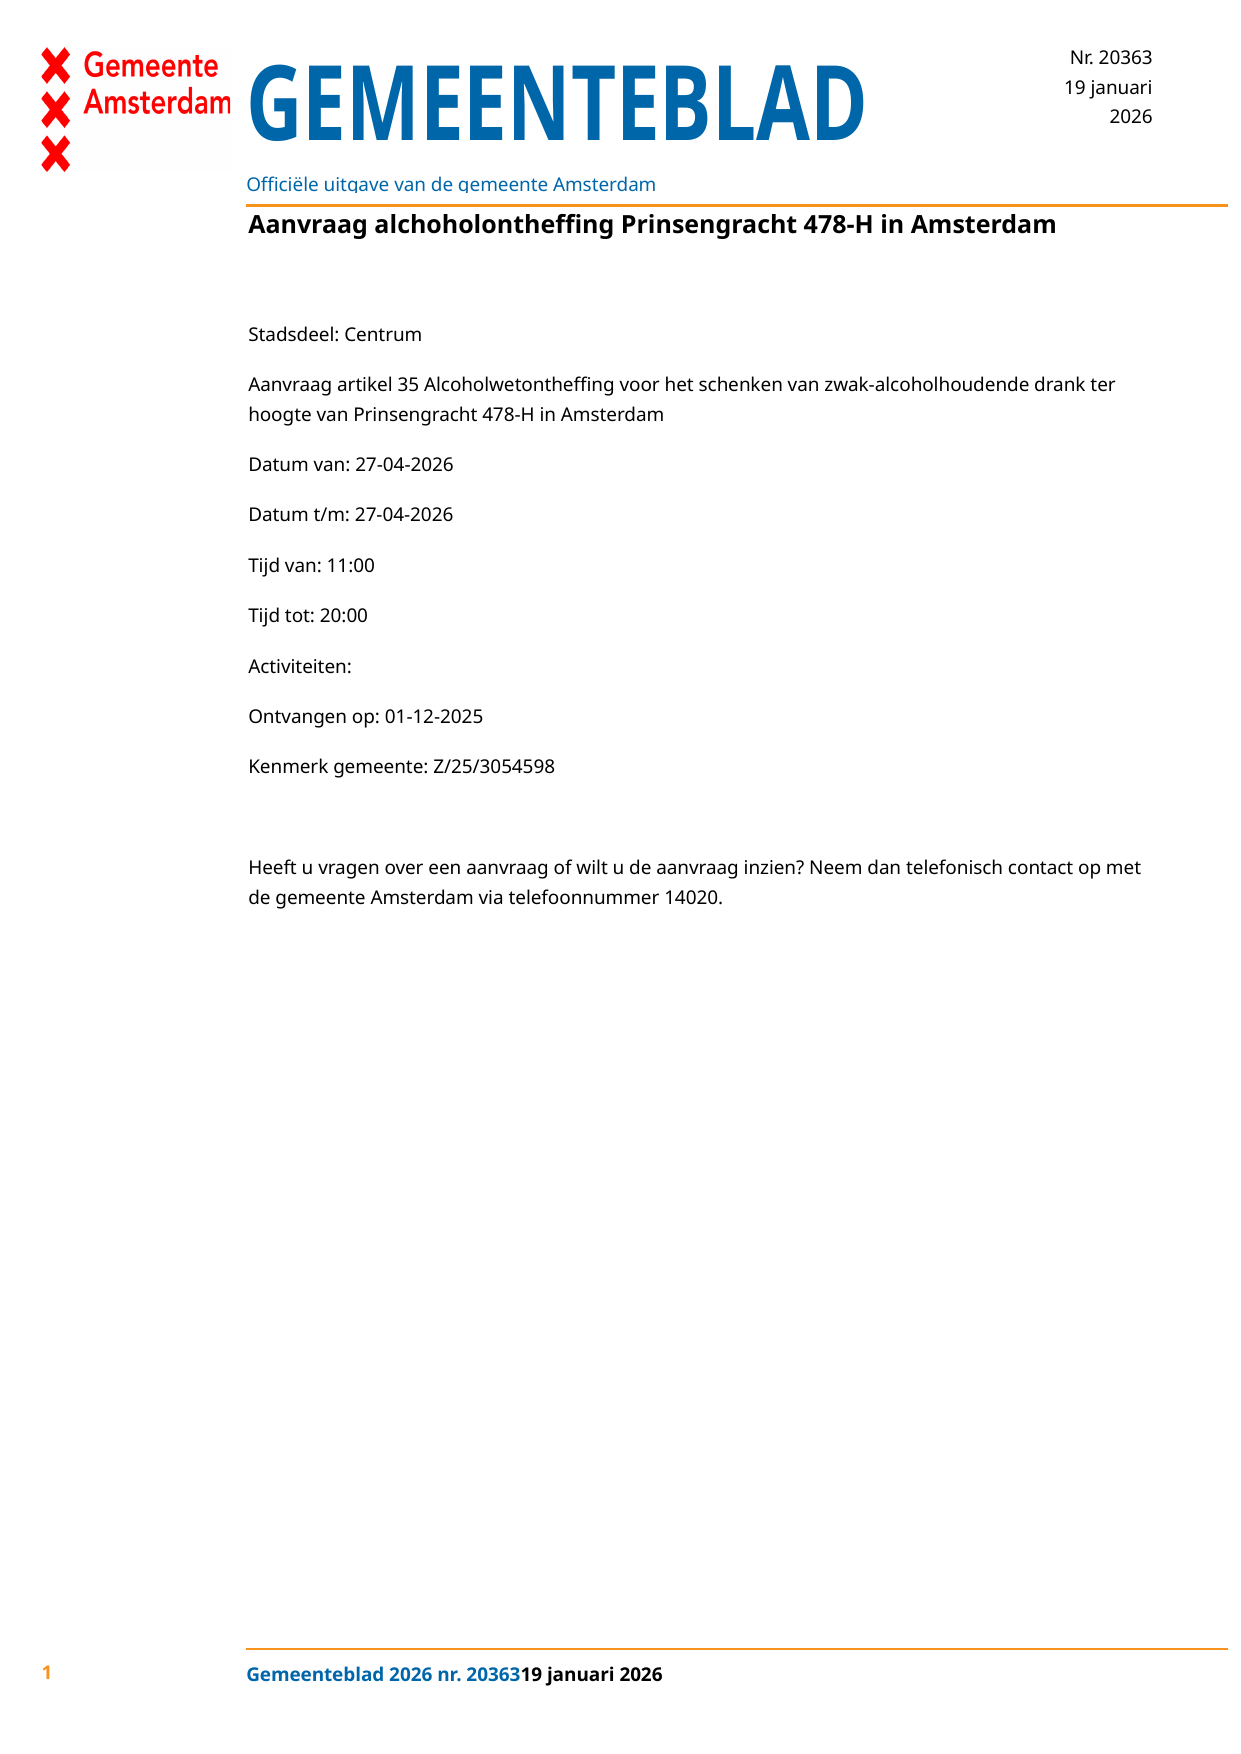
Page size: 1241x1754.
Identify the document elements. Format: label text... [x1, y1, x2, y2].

text Datum t/m: 27-04-2026 [248, 502, 1152, 527]
text Kenmerk gemeente: Z/25/3054598 [248, 754, 1152, 779]
text Aanvraag artikel 35 Alcoholwetontheffing voor het schenken van zwak-alcoholhoudende drank ter hoogte van Prinsengracht 478-H in Amsterdam [248, 371, 1152, 426]
text Tijd van: 11:00 [248, 552, 1152, 578]
text Heeft u vragen over een aanvraag of wilt u de aanvraag inzien? Neem dan telefonisch contact op met de gemeente Amsterdam via telefoonnummer 14020. [248, 854, 1152, 910]
text Tijd tot: 20:00 [248, 602, 1152, 628]
text Ontvangen op: 01-12-2025 [248, 703, 1152, 729]
text Datum van: 27-04-2026 [248, 451, 1152, 477]
text Stadsdeel: Centrum [248, 321, 1152, 346]
text Activiteiten: [248, 653, 1152, 678]
text Aanvraag alchoholontheffing Prinsengracht 478-H in Amsterdam [248, 207, 1152, 241]
picture [41, 47, 231, 172]
